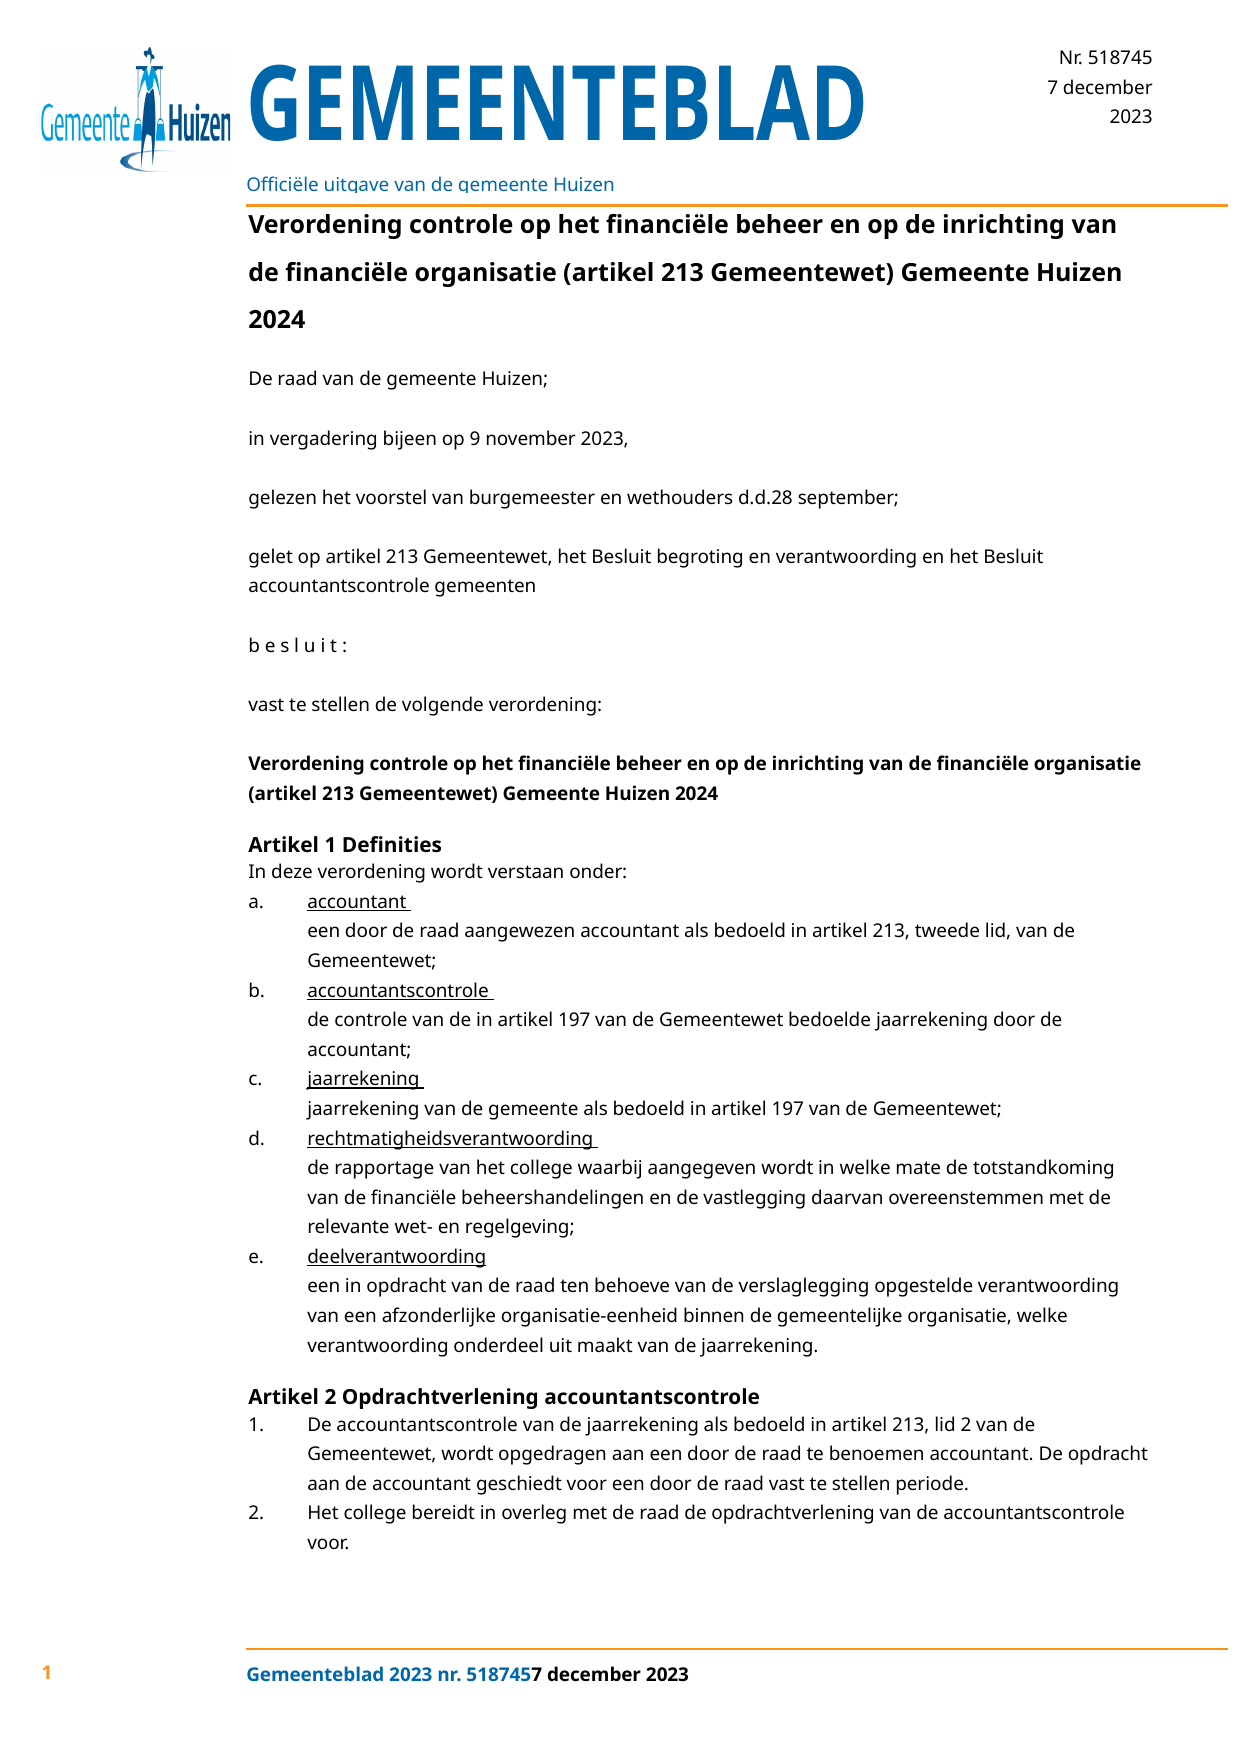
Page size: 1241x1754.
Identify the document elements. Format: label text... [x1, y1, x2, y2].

list rechtmatigheidsverantwoording [248, 1125, 1152, 1151]
text vast te stellen de volgende verordening: [248, 691, 1152, 717]
text In deze verordening wordt verstaan onder: [248, 858, 1152, 884]
list een door de raad aangewezen accountant als bedoeld in artikel 213, tweede lid, van de Gemeentewet; [248, 918, 1152, 973]
text b e s l u i t : [248, 632, 1152, 657]
text Artikel 2 Opdrachtverlening accountantscontrole [248, 1382, 1152, 1411]
list accountantscontrole [248, 977, 1152, 1003]
list jaarrekening [248, 1066, 1152, 1091]
list jaarrekening van de gemeente als bedoeld in artikel 197 van de Gemeentewet; [248, 1095, 1152, 1121]
list een in opdracht van de raad ten behoeve van de verslaglegging opgestelde verantwoording van een afzonderlijke organisatie-eenheid binnen de gemeentelijke organisatie, welke verantwoording onderdeel uit maakt van de jaarrekening. [248, 1273, 1152, 1358]
list accountant [248, 888, 1152, 914]
picture [41, 47, 231, 172]
text gelezen het voorstel van burgemeester en wethouders d.d.28 september; [248, 484, 1152, 509]
text in vergadering bijeen op 9 november 2023, [248, 425, 1152, 450]
list deelverantwoording [248, 1243, 1152, 1269]
text De raad van de gemeente Huizen; [248, 366, 1152, 391]
list Het college bereidt in overleg met de raad de opdrachtverlening van de accountantscontrole voor. [248, 1499, 1152, 1555]
list de controle van de in artikel 197 van de Gemeentewet bedoelde jaarrekening door de accountant; [248, 1006, 1152, 1062]
text Verordening controle op het financiële beheer en op de inrichting van de financiële organisatie (artikel 213 Gemeentewet) Gemeente Huizen 2024 [248, 207, 1152, 336]
list de rapportage van het college waarbij aangegeven wordt in welke mate de totstandkoming van de financiële beheershandelingen en de vastlegging daarvan overeenstemmen met de relevante wet- en regelgeving; [248, 1154, 1152, 1239]
text Artikel 1 Definities [248, 830, 1152, 858]
text Verordening controle op het financiële beheer en op de inrichting van de financiële organisatie (artikel 213 Gemeentewet) Gemeente Huizen 2024 [248, 750, 1152, 805]
text gelet op artikel 213 Gemeentewet, het Besluit begroting en verantwoording en het Besluit accountantscontrole gemeenten [248, 543, 1152, 598]
list De accountantscontrole van de jaarrekening als bedoeld in artikel 213, lid 2 van de Gemeentewet, wordt opgedragen aan een door de raad te benoemen accountant. De opdracht aan de accountant geschiedt voor een door de raad vast te stellen periode. [248, 1411, 1152, 1496]
